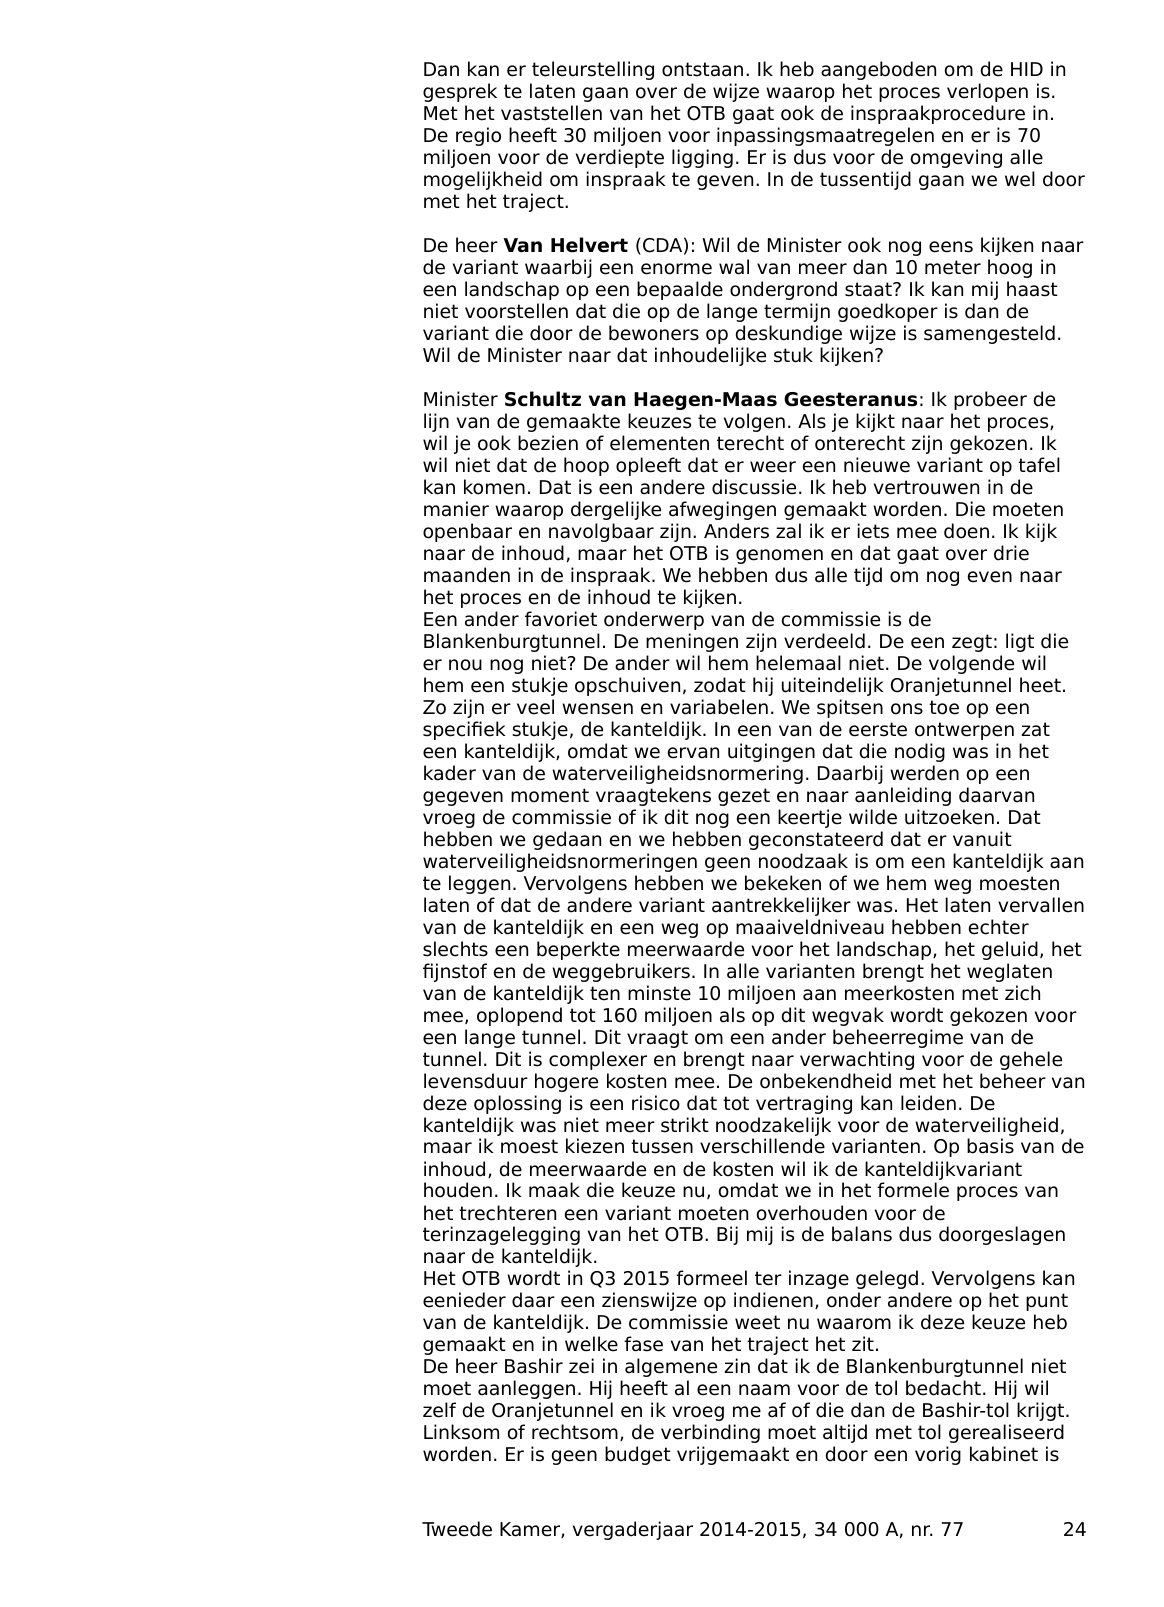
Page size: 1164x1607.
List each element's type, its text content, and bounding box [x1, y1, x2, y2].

text Dan kan er teleurstelling ontstaan. Ik heb aangeboden om de HID in gesprek te laten gaan over de wijze waarop het proces verlopen is. Met het vaststellen van het OTB gaat ook de inspraakprocedure in. De regio heeft 30 miljoen voor inpassingsmaatregelen en er is 70 miljoen voor de verdiepte ligging. Er is dus voor de omgeving alle mogelijkheid om inspraak te geven. In de tussentijd gaan we wel door met het traject. [422, 59, 1087, 213]
text De heer Van Helvert (CDA): Wil de Minister ook nog eens kijken naar de variant waarbij een enorme wal van meer dan 10 meter hoog in een landschap op een bepaalde ondergrond staat? Ik kan mij haast niet voorstellen dat die op de lange termijn goedkoper is dan de variant die door de bewoners op deskundige wijze is samengesteld. Wil de Minister naar dat inhoudelijke stuk kijken? [422, 235, 1087, 367]
text Minister Schultz van Haegen-Maas Geesteranus: Ik probeer de lijn van de gemaakte keuzes te volgen. Als je kijkt naar het proces, wil je ook bezien of elementen terecht of onterecht zijn gekozen. Ik wil niet dat de hoop opleeft dat er weer een nieuwe variant op tafel kan komen. Dat is een andere discussie. Ik heb vertrouwen in de manier waarop dergelijke afwegingen gemaakt worden. Die moeten openbaar en navolgbaar zijn. Anders zal ik er iets mee doen. Ik kijk naar de inhoud, maar het OTB is genomen en dat gaat over drie maanden in de inspraak. We hebben dus alle tijd om nog even naar het proces en de inhoud te kijken. [422, 389, 1087, 609]
text Het OTB wordt in Q3 2015 formeel ter inzage gelegd. Vervolgens kan eenieder daar een zienswijze op indienen, onder andere op het punt van de kanteldijk. De commissie weet nu waarom ik deze keuze heb gemaakt en in welke fase van het traject het zit. [422, 1268, 1087, 1356]
text De heer Bashir zei in algemene zin dat ik de Blankenburgtunnel niet moet aanleggen. Hij heeft al een naam voor de tol bedacht. Hij wil zelf de Oranjetunnel en ik vroeg me af of die dan de Bashir-tol krijgt. Linksom of rechtsom, de verbinding moet altijd met tol gerealiseerd worden. Er is geen budget vrijgemaakt en door een vorig kabinet is [422, 1356, 1087, 1466]
text Een ander favoriet onderwerp van de commissie is de Blankenburgtunnel. De meningen zijn verdeeld. De een zegt: ligt die er nou nog niet? De ander wil hem helemaal niet. De volgende wil hem een stukje opschuiven, zodat hij uiteindelijk Oranjetunnel heet. Zo zijn er veel wensen en variabelen. We spitsen ons toe op een specifiek stukje, de kanteldijk. In een van de eerste ontwerpen zat een kanteldijk, omdat we ervan uitgingen dat die nodig was in het kader van de waterveiligheidsnormering. Daarbij werden op een gegeven moment vraagtekens gezet en naar aanleiding daarvan vroeg de commissie of ik dit nog een keertje wilde uitzoeken. Dat hebben we gedaan en we hebben geconstateerd dat er vanuit waterveiligheidsnormeringen geen noodzaak is om een kanteldijk aan te leggen. Vervolgens hebben we bekeken of we hem weg moesten laten of dat de andere variant aantrekkelijker was. Het laten vervallen van de kanteldijk en een weg op maaiveldniveau hebben echter slechts een beperkte meerwaarde voor het landschap, het geluid, het fijnstof en de weggebruikers. In alle varianten brengt het weglaten van de kanteldijk ten minste 10 miljoen aan meerkosten met zich mee, oplopend tot 160 miljoen als op dit wegvak wordt gekozen voor een lange tunnel. Dit vraagt om een ander beheerregime van de tunnel. Dit is complexer en brengt naar verwachting voor de gehele levensduur hogere kosten mee. De onbekendheid met het beheer van deze oplossing is een risico dat tot vertraging kan leiden. De kanteldijk was niet meer strikt noodzakelijk voor de waterveiligheid, maar ik moest kiezen tussen verschillende varianten. Op basis van de inhoud, de meerwaarde en de kosten wil ik de kanteldijkvariant houden. Ik maak die keuze nu, omdat we in het formele proces van het trechteren een variant moeten overhouden voor de terinzagelegging van het OTB. Bij mij is de balans dus doorgeslagen naar de kanteldijk. [422, 609, 1087, 1268]
